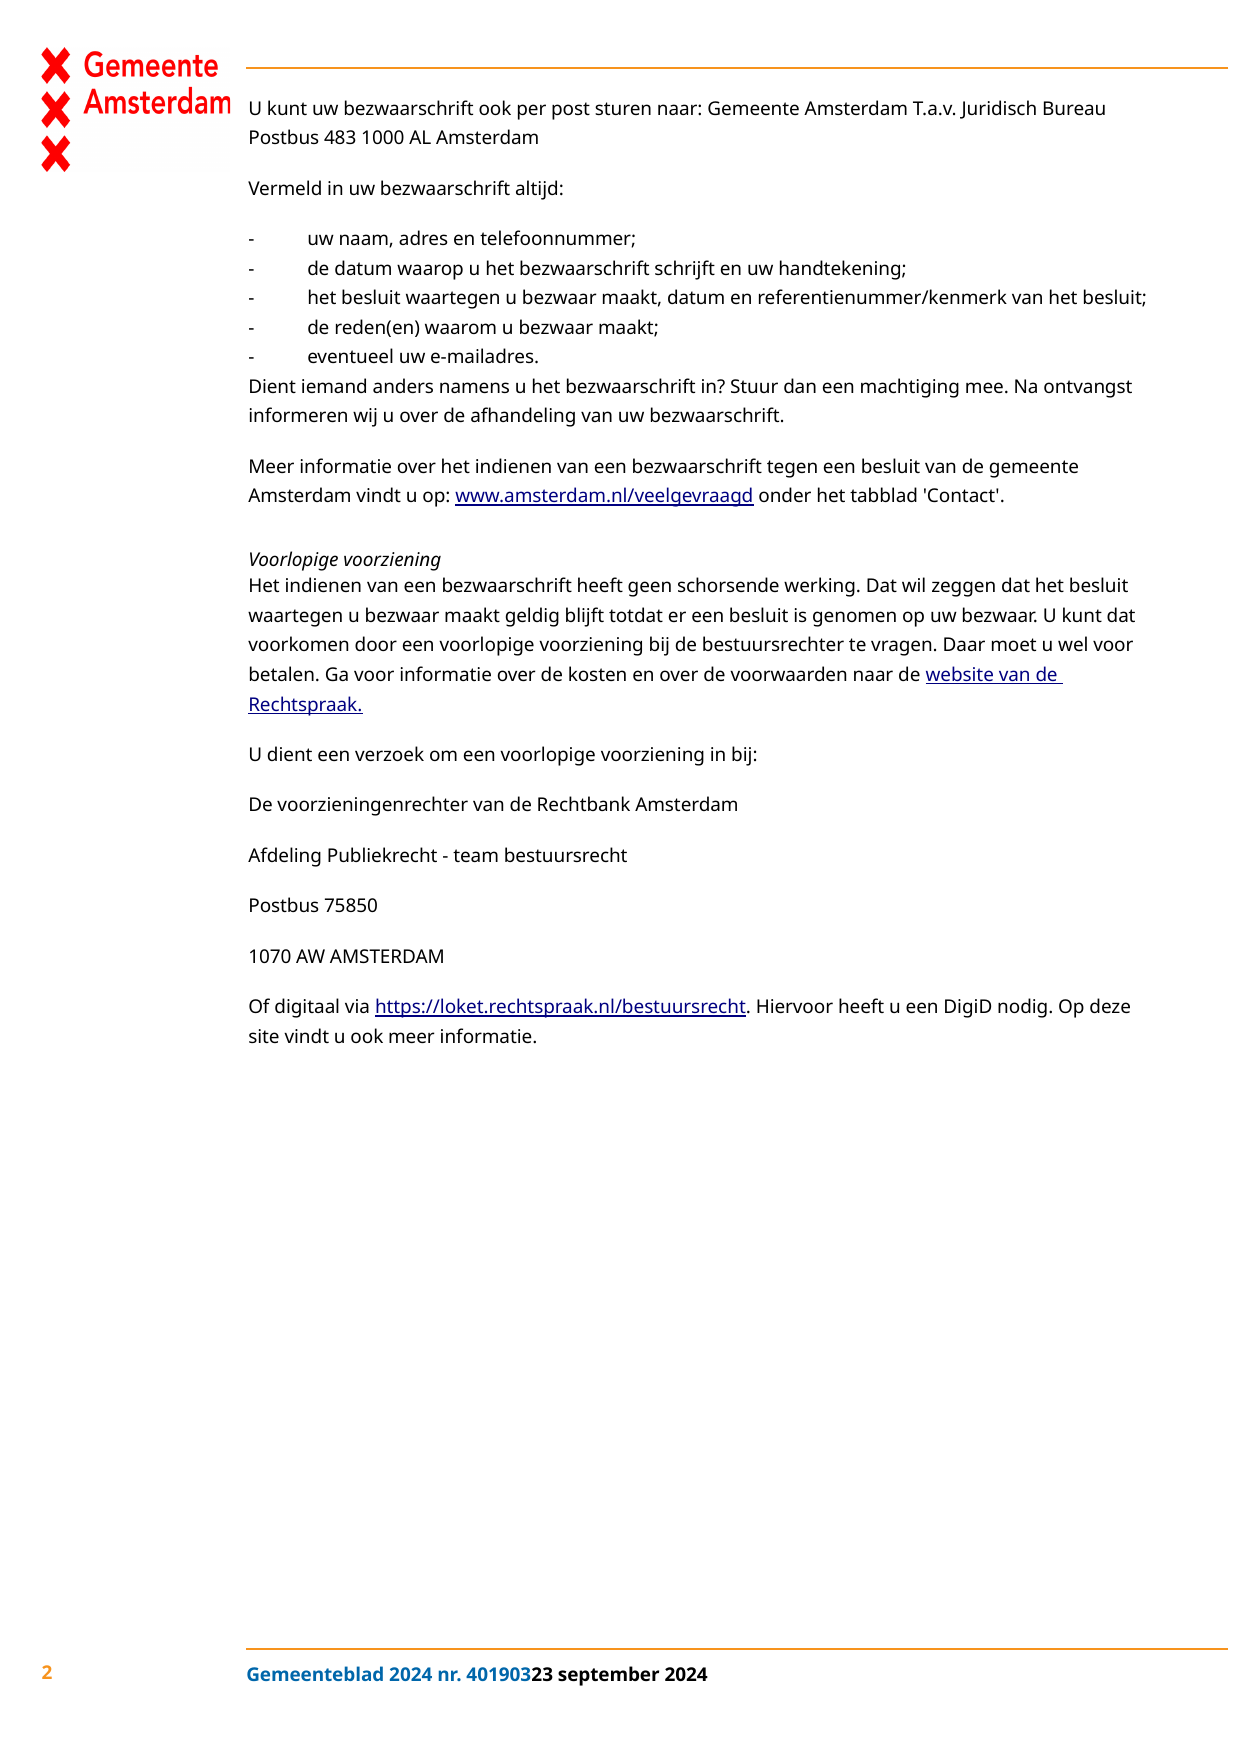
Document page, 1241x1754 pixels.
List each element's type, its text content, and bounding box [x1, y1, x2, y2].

text U kunt uw bezwaarschrift ook per post sturen naar: Gemeente Amsterdam T.a.v. Juridisch Bureau Postbus 483 1000 AL Amsterdam [248, 95, 1152, 150]
list de datum waarop u het bezwaarschrift schrijft en uw handtekening; [248, 255, 1152, 281]
text De voorzieningenrechter van de Rechtbank Amsterdam [248, 792, 1152, 817]
text Voorlopige voorziening [248, 547, 1152, 572]
list de reden(en) waarom u bezwaar maakt; [248, 314, 1152, 340]
list uw naam, adres en telefoonnummer; [248, 225, 1152, 251]
text Meer informatie over het indienen van een bezwaarschrift tegen een besluit van de gemeente Amsterdam vindt u op: www.amsterdam.nl/veelgevraagd onder het tabblad 'Contact'. [248, 453, 1152, 508]
text Afdeling Publiekrecht - team bestuursrecht [248, 842, 1152, 868]
text Of digitaal via https://loket.rechtspraak.nl/bestuursrecht. Hiervoor heeft u een DigiD nodig. Op deze site vindt u ook meer informatie. [248, 993, 1152, 1048]
list het besluit waartegen u bezwaar maakt, datum en referentienummer/kenmerk van het besluit; [248, 284, 1152, 310]
picture [41, 47, 231, 172]
list eventueel uw e-mailadres. [248, 343, 1152, 369]
text U dient een verzoek om een voorlopige voorziening in bij: [248, 741, 1152, 767]
text Postbus 75850 [248, 892, 1152, 918]
text Vermeld in uw bezwaarschrift altijd: [248, 175, 1152, 201]
text Dient iemand anders namens u het bezwaarschrift in? Stuur dan een machtiging mee. Na ontvangst informeren wij u over de afhandeling van uw bezwaarschrift. [248, 373, 1152, 428]
text 1070 AW AMSTERDAM [248, 943, 1152, 968]
text Het indienen van een bezwaarschrift heeft geen schorsende werking. Dat wil zeggen dat het besluit waartegen u bezwaar maakt geldig blijft totdat er een besluit is genomen op uw bezwaar. U kunt dat voorkomen door een voorlopige voorziening bij de bestuursrechter te vragen. Daar moet u wel voor betalen. Ga voor informatie over de kosten en over de voorwaarden naar de website van de Rechtspraak. [248, 572, 1152, 716]
